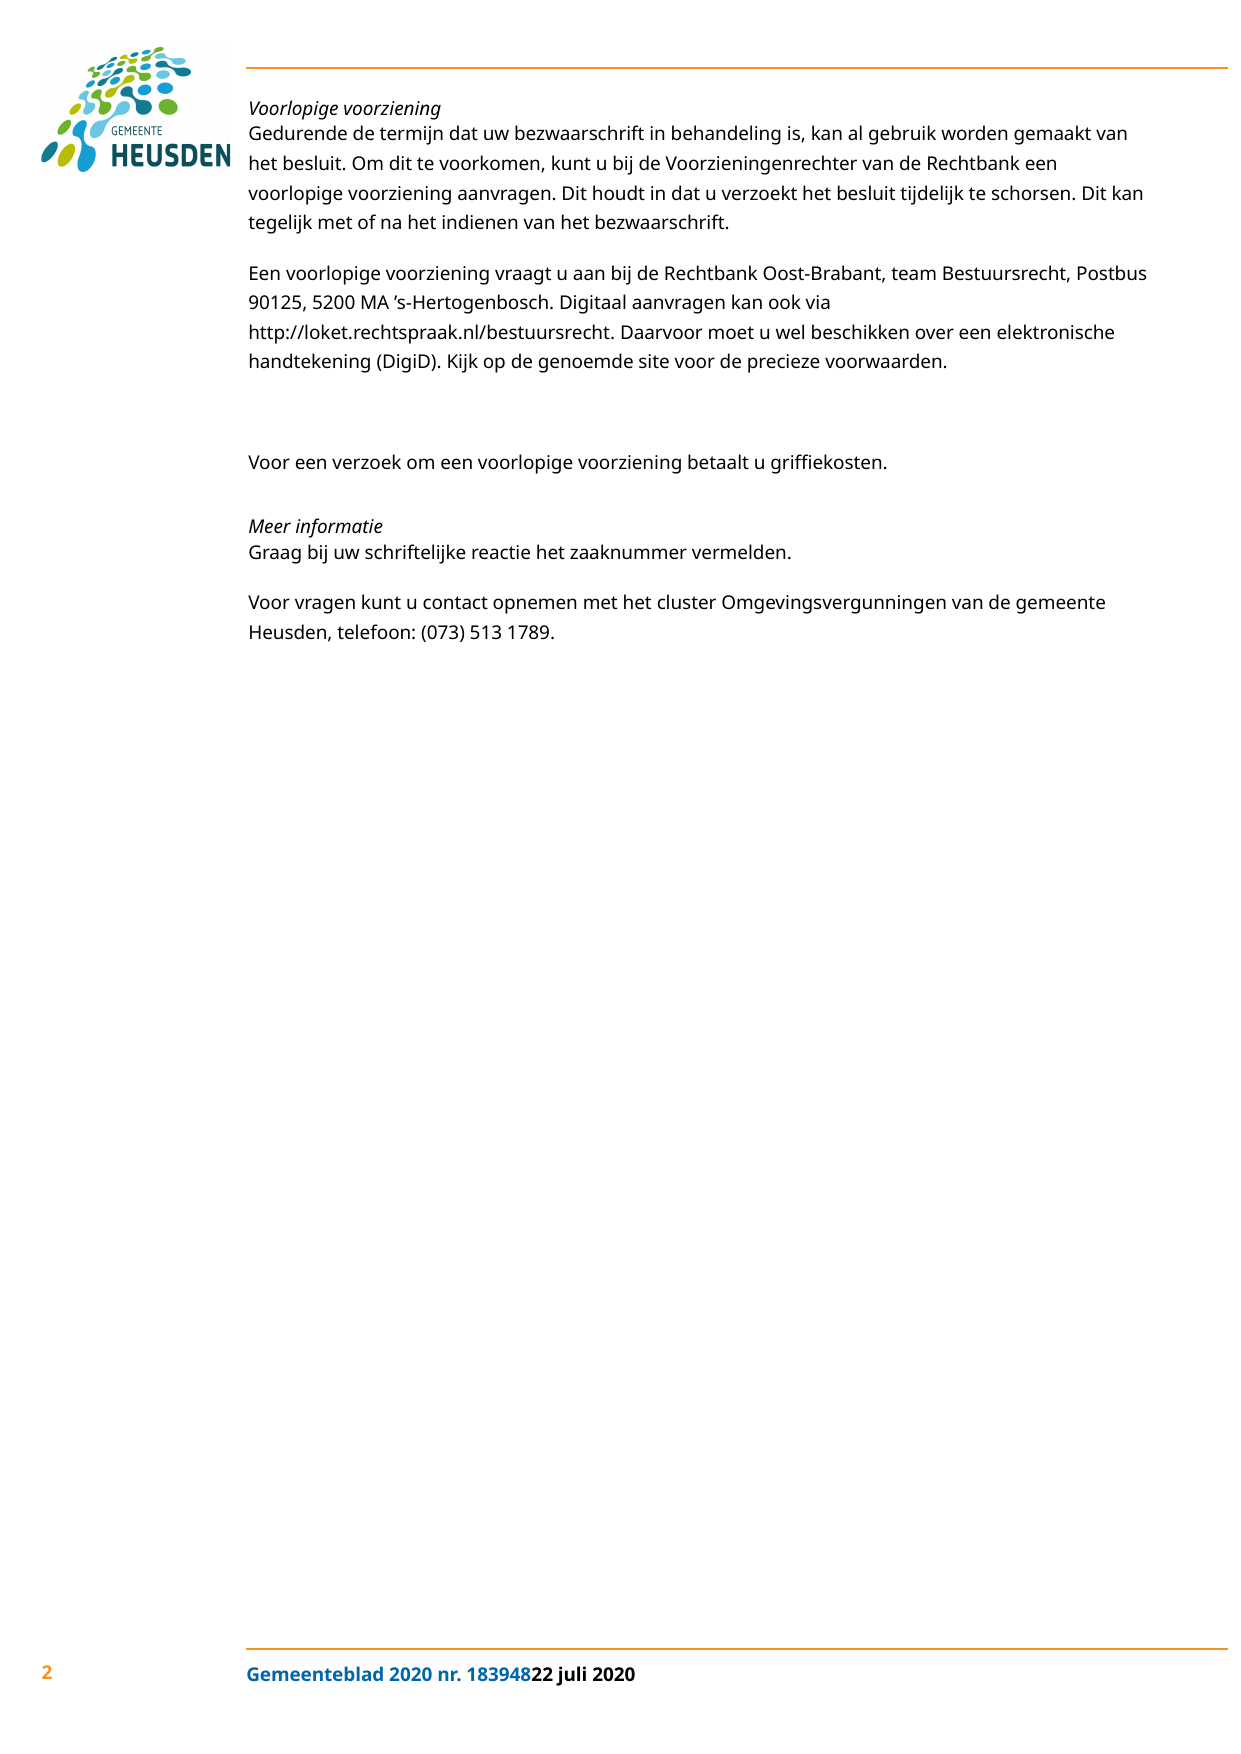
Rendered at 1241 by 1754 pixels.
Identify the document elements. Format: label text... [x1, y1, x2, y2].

picture [41, 47, 231, 172]
text Voor een verzoek om een voorlopige voorziening betaalt u griffiekosten. [248, 449, 1152, 475]
text Voorlopige voorziening [248, 95, 1152, 121]
text Meer informatie [248, 513, 1152, 539]
text Gedurende de termijn dat uw bezwaarschrift in behandeling is, kan al gebruik worden gemaakt van het besluit. Om dit te voorkomen, kunt u bij de Voorzieningenrechter van de Rechtbank een voorlopige voorziening aanvragen. Dit houdt in dat u verzoekt het besluit tijdelijk te schorsen. Dit kan tegelijk met of na het indienen van het bezwaarschrift. [248, 121, 1152, 235]
text Voor vragen kunt u contact opnemen met het cluster Omgevingsvergunningen van de gemeente Heusden, telefoon: (073) 513 1789. [248, 589, 1152, 645]
text Graag bij uw schriftelijke reactie het zaaknummer vermelden. [248, 539, 1152, 565]
text Een voorlopige voorziening vraagt u aan bij de Rechtbank Oost-Brabant, team Bestuursrecht, Postbus 90125, 5200 MA ’s-Hertogenbosch. Digitaal aanvragen kan ook via http://loket.rechtspraak.nl/bestuursrecht. Daarvoor moet u wel beschikken over een elektronische handtekening (DigiD). Kijk op de genoemde site voor de precieze voorwaarden. [248, 260, 1152, 374]
